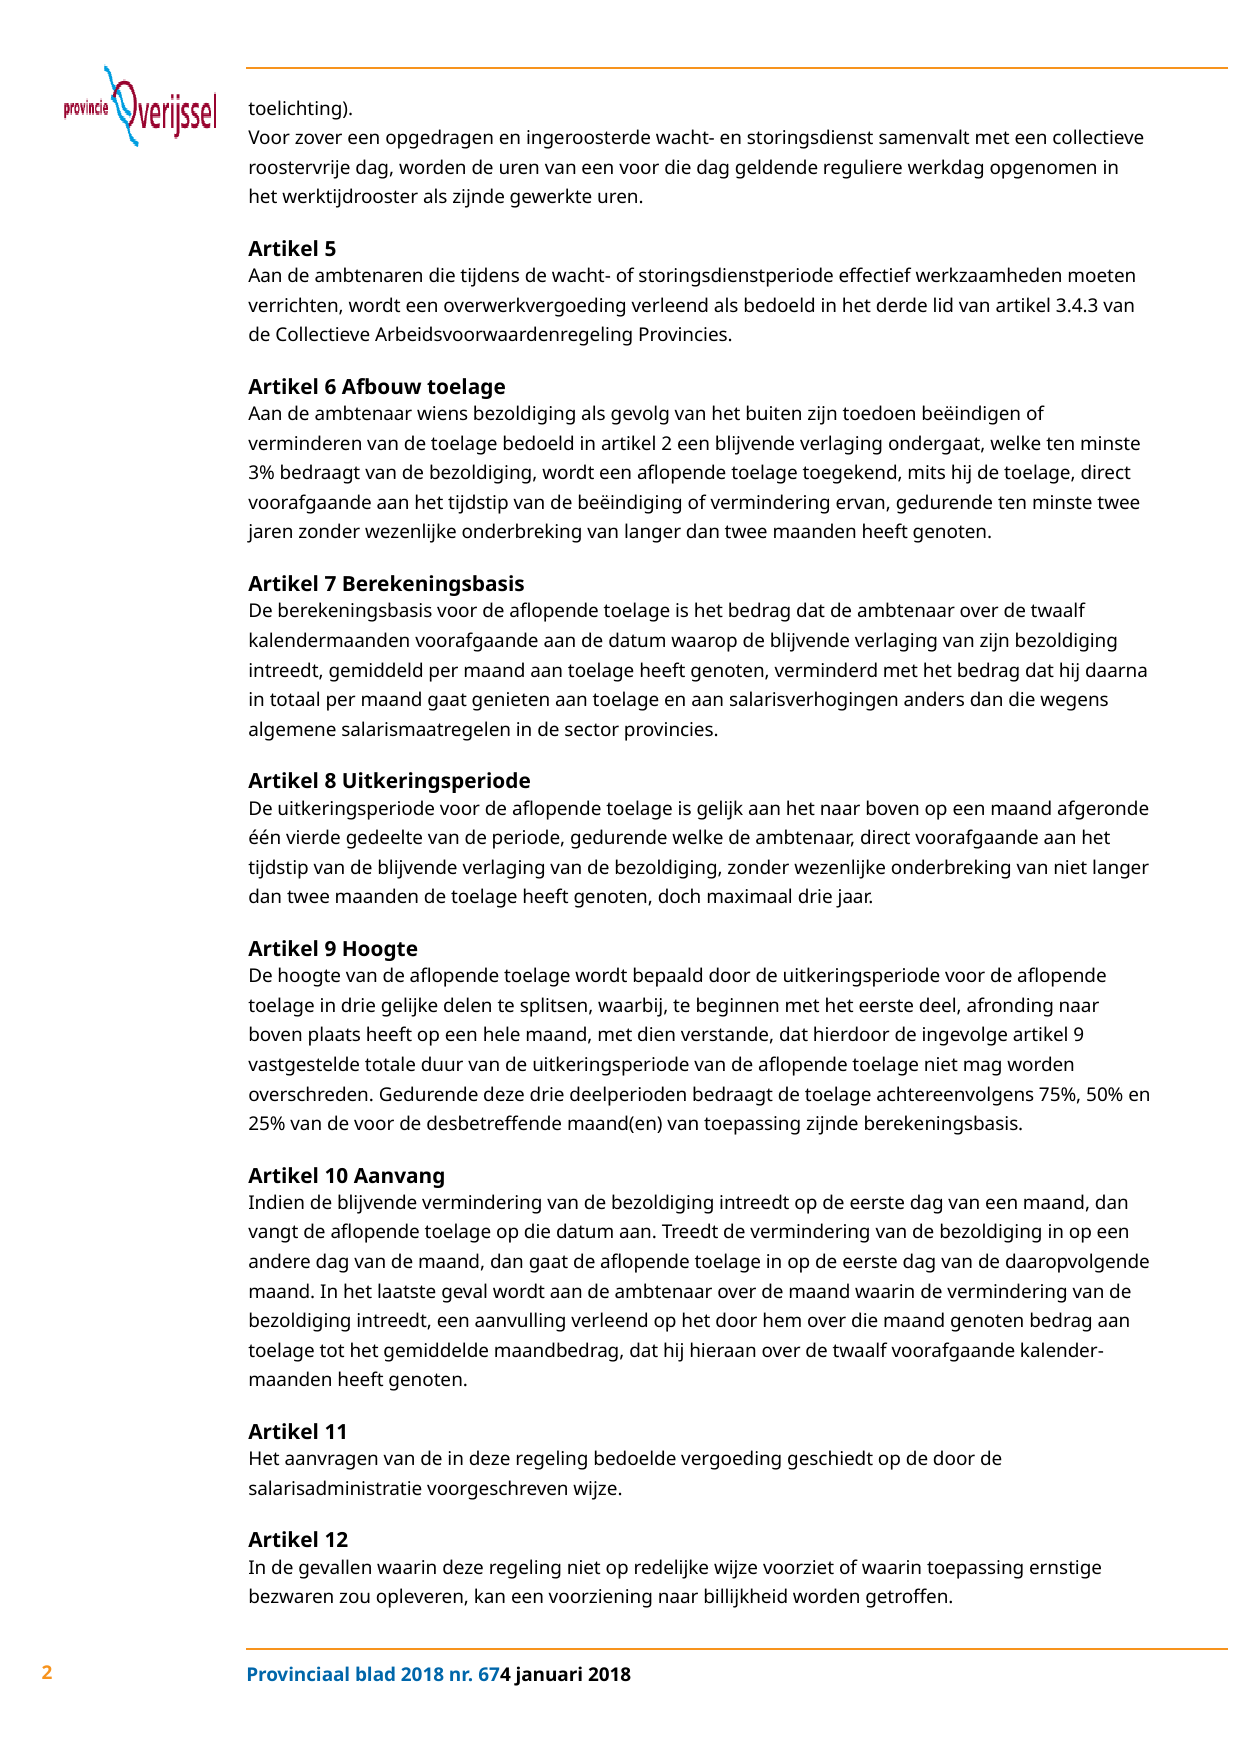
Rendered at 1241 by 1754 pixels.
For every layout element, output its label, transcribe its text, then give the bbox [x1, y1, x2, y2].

text toelichting). [248, 95, 1152, 121]
text Artikel 12 [248, 1526, 1152, 1554]
text De hoogte van de aflopende toelage wordt bepaald door de uitkeringsperiode voor de aflopende toelage in drie gelijke delen te splitsen, waarbij, te beginnen met het eerste deel, afronding naar boven plaats heeft op een hele maand, met dien verstande, dat hierdoor de ingevolge artikel 9 vastgestelde totale duur van de uitkeringsperiode van de aflopende toelage niet mag worden overschreden. Gedurende deze drie deelperioden bedraagt de toelage achtereenvolgens 75%, 50% en 25% van de voor de desbetreffende maand(en) van toepassing zijnde berekeningsbasis. [248, 962, 1152, 1136]
picture [41, 47, 231, 172]
text De berekeningsbasis voor de aflopende toelage is het bedrag dat de ambtenaar over de twaalf kalendermaanden voorafgaande aan de datum waarop de blijvende verlaging van zijn bezoldiging intreedt, gemiddeld per maand aan toelage heeft genoten, verminderd met het bedrag dat hij daarna in totaal per maand gaat genieten aan toelage en aan salarisverhogingen anders dan die wegens algemene salarismaatregelen in de sector provincies. [248, 598, 1152, 742]
text Artikel 11 [248, 1417, 1152, 1446]
text De uitkeringsperiode voor de aflopende toelage is gelijk aan het naar boven op een maand afgeronde één vierde gedeelte van de periode, gedurende welke de ambtenaar, direct voorafgaande aan het tijdstip van de blijvende verlaging van de bezoldiging, zonder wezenlijke onderbreking van niet langer dan twee maanden de toelage heeft genoten, doch maximaal drie jaar. [248, 795, 1152, 909]
text Indien de blijvende vermindering van de bezoldiging intreedt op de eerste dag van een maand, dan vangt de aflopende toelage op die datum aan. Treedt de vermindering van de bezoldiging in op een andere dag van de maand, dan gaat de aflopende toelage in op de eerste dag van de daaropvolgende maand. In het laatste geval wordt aan de ambtenaar over de maand waarin de vermindering van de bezoldiging intreedt, een aanvulling verleend op het door hem over die maand genoten bedrag aan toelage tot het gemiddelde maandbedrag, dat hij hieraan over de twaalf voorafgaande kalender-maanden heeft genoten. [248, 1189, 1152, 1392]
text Artikel 8 Uitkeringsperiode [248, 766, 1152, 795]
text In de gevallen waarin deze regeling niet op redelijke wijze voorziet of waarin toepassing ernstige bezwaren zou opleveren, kan een voorziening naar billijkheid worden getroffen. [248, 1554, 1152, 1609]
text Aan de ambtenaar wiens bezoldiging als gevolg van het buiten zijn toedoen beëindigen of verminderen van de toelage bedoeld in artikel 2 een blijvende verlaging ondergaat, welke ten minste 3% bedraagt van de bezoldiging, wordt een aflopende toelage toegekend, mits hij de toelage, direct voorafgaande aan het tijdstip van de beëindiging of vermindering ervan, gedurende ten minste twee jaren zonder wezenlijke onderbreking van langer dan twee maanden heeft genoten. [248, 400, 1152, 544]
text Artikel 6 Afbouw toelage [248, 372, 1152, 400]
text Het aanvragen van de in deze regeling bedoelde vergoeding geschiedt op de door de salarisadministratie voorgeschreven wijze. [248, 1446, 1152, 1501]
text Voor zover een opgedragen en ingeroosterde wacht- en storingsdienst samenvalt met een collectieve roostervrije dag, worden de uren van een voor die dag geldende reguliere werkdag opgenomen in het werktijdrooster als zijnde gewerkte uren. [248, 124, 1152, 209]
text Artikel 7 Berekeningsbasis [248, 569, 1152, 598]
text Aan de ambtenaren die tijdens de wacht- of storingsdienstperiode effectief werkzaamheden moeten verrichten, wordt een overwerkvergoeding verleend als bedoeld in het derde lid van artikel 3.4.3 van de Collectieve Arbeidsvoorwaardenregeling Provincies. [248, 262, 1152, 347]
text Artikel 10 Aanvang [248, 1161, 1152, 1189]
text Artikel 9 Hoogte [248, 934, 1152, 962]
text Artikel 5 [248, 234, 1152, 262]
